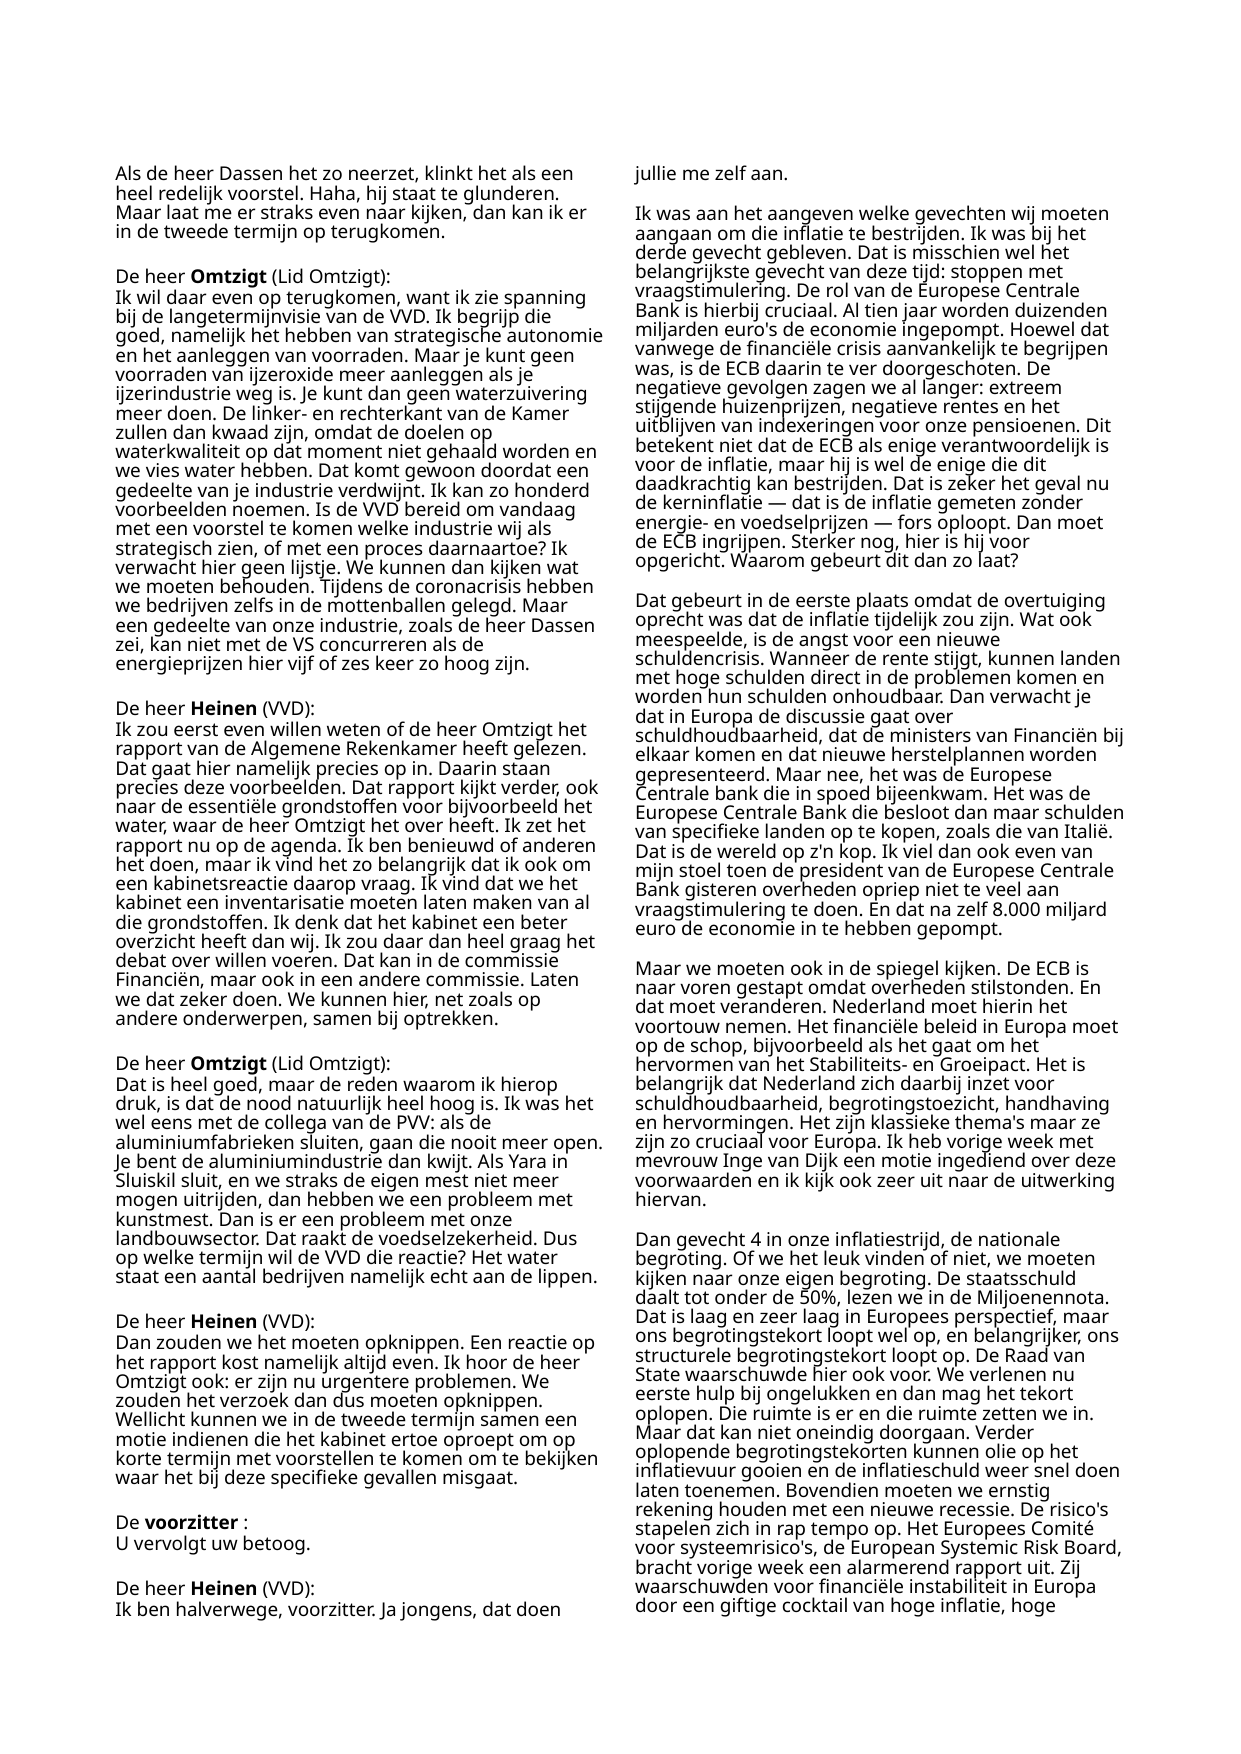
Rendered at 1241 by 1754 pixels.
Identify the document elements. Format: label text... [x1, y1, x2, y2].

text De heer Heinen (VVD): [115, 695, 605, 721]
text Maar we moeten ook in de spiegel kijken. De ECB is naar voren gestapt omdat overheden stilstonden. En dat moet veranderen. Nederland moet hierin het voortouw nemen. Het financiële beleid in Europa moet op de schop, bijvoorbeeld als het gaat om het hervormen van het Stabiliteits- en Groeipact. Het is belangrijk dat Nederland zich daarbij inzet voor schuldhoudbaarheid, begrotingstoezicht, handhaving en hervormingen. Het zijn klassieke thema's maar ze zijn zo cruciaal voor Europa. Ik heb vorige week met mevrouw Inge van Dijk een motie ingediend over deze voorwaarden en ik kijk ook zeer uit naar de uitwerking hiervan. [635, 960, 1125, 1210]
text Ik zou eerst even willen weten of de heer Omtzigt het rapport van de Algemene Rekenkamer heeft gelezen. Dat gaat hier namelijk precies op in. Daarin staan precies deze voorbeelden. Dat rapport kijkt verder, ook naar de essentiële grondstoffen voor bijvoorbeeld het water, waar de heer Omtzigt het over heeft. Ik zet het rapport nu op de agenda. Ik ben benieuwd of anderen het doen, maar ik vind het zo belangrijk dat ik ook om een kabinetsreactie daarop vraag. Ik vind dat we het kabinet een inventarisatie moeten laten maken van al die grondstoffen. Ik denk dat het kabinet een beter overzicht heeft dan wij. Ik zou daar dan heel graag het debat over willen voeren. Dat kan in de commissie Financiën, maar ook in een andere commissie. Laten we dat zeker doen. We kunnen hier, net zoals op andere onderwerpen, samen bij optrekken. [115, 721, 605, 1029]
text Als de heer Dassen het zo neerzet, klinkt het als een heel redelijk voorstel. Haha, hij staat te glunderen. Maar laat me er straks even naar kijken, dan kan ik er in de tweede termijn op terugkomen. [115, 165, 605, 242]
text U vervolgt uw betoog. [115, 1535, 605, 1554]
text De heer Heinen (VVD): [115, 1309, 605, 1334]
text De heer Omtzigt (Lid Omtzigt): [115, 1050, 605, 1076]
text De heer Heinen (VVD): [115, 1575, 605, 1601]
text De voorzitter : [115, 1509, 605, 1535]
text Dat gebeurt in de eerste plaats omdat de overtuiging oprecht was dat de inflatie tijdelijk zou zijn. Wat ook meespeelde, is de angst voor een nieuwe schuldencrisis. Wanneer de rente stijgt, kunnen landen met hoge schulden direct in de problemen komen en worden hun schulden onhoudbaar. Dan verwacht je dat in Europa de discussie gaat over schuldhoudbaarheid, dat de ministers van Financiën bij elkaar komen en dat nieuwe herstelplannen worden gepresenteerd. Maar nee, het was de Europese Centrale bank die in spoed bijeenkwam. Het was de Europese Centrale Bank die besloot dan maar schulden van specifieke landen op te kopen, zoals die van Italië. Dat is de wereld op z'n kop. Ik viel dan ook even van mijn stoel toen de president van de Europese Centrale Bank gisteren overheden opriep niet te veel aan vraagstimulering te doen. En dat na zelf 8.000 miljard euro de economie in te hebben gepompt. [635, 592, 1125, 939]
text Ik was aan het aangeven welke gevechten wij moeten aangaan om die inflatie te bestrijden. Ik was bij het derde gevecht gebleven. Dat is misschien wel het belangrijkste gevecht van deze tijd: stoppen met vraagstimulering. De rol van de Europese Centrale Bank is hierbij cruciaal. Al tien jaar worden duizenden miljarden euro's de economie ingepompt. Hoewel dat vanwege de financiële crisis aanvankelijk te begrijpen was, is de ECB daarin te ver doorgeschoten. De negatieve gevolgen zagen we al langer: extreem stijgende huizenprijzen, negatieve rentes en het uitblijven van indexeringen voor onze pensioenen. Dit betekent niet dat de ECB als enige verantwoordelijk is voor de inflatie, maar hij is wel de enige die dit daadkrachtig kan bestrijden. Dat is zeker het geval nu de kerninflatie — dat is de inflatie gemeten zonder energie- en voedselprijzen — fors oploopt. Dan moet de ECB ingrijpen. Sterker nog, hier is hij voor opgericht. Waarom gebeurt dit dan zo laat? [635, 205, 1125, 571]
text Dat is heel goed, maar de reden waarom ik hierop druk, is dat de nood natuurlijk heel hoog is. Ik was het wel eens met de collega van de PVV: als de aluminiumfabrieken sluiten, gaan die nooit meer open. Je bent de aluminiumindustrie dan kwijt. Als Yara in Sluiskil sluit, en we straks de eigen mest niet meer mogen uitrijden, dan hebben we een probleem met kunstmest. Dan is er een probleem met onze landbouwsector. Dat raakt de voedselzekerheid. Dus op welke termijn wil de VVD die reactie? Het water staat een aantal bedrijven namelijk echt aan de lippen. [115, 1076, 605, 1288]
text Dan zouden we het moeten opknippen. Een reactie op het rapport kost namelijk altijd even. Ik hoor de heer Omtzigt ook: er zijn nu urgentere problemen. We zouden het verzoek dan dus moeten opknippen. Wellicht kunnen we in de tweede termijn samen een motie indienen die het kabinet ertoe oproept om op korte termijn met voorstellen te komen om te bekijken waar het bij deze specifieke gevallen misgaat. [115, 1334, 605, 1488]
text De heer Omtzigt (Lid Omtzigt): [115, 263, 605, 289]
text Ik wil daar even op terugkomen, want ik zie spanning bij de langetermijnvisie van de VVD. Ik begrijp die goed, namelijk het hebben van strategische autonomie en het aanleggen van voorraden. Maar je kunt geen voorraden van ijzeroxide meer aanleggen als je ijzerindustrie weg is. Je kunt dan geen waterzuivering meer doen. De linker- en rechterkant van de Kamer zullen dan kwaad zijn, omdat de doelen op waterkwaliteit op dat moment niet gehaald worden en we vies water hebben. Dat komt gewoon doordat een gedeelte van je industrie verdwijnt. Ik kan zo honderd voorbeelden noemen. Is de VVD bereid om vandaag met een voorstel te komen welke industrie wij als strategisch zien, of met een proces daarnaartoe? Ik verwacht hier geen lijstje. We kunnen dan kijken wat we moeten behouden. Tijdens de coronacrisis hebben we bedrijven zelfs in de mottenballen gelegd. Maar een gedeelte van onze industrie, zoals de heer Dassen zei, kan niet met de VS concurreren als de energieprijzen hier vijf of zes keer zo hoog zijn. [115, 289, 605, 674]
text jullie me zelf aan. [635, 165, 1125, 184]
text Ik ben halverwege, voorzitter. Ja jongens, dat doen [115, 1601, 605, 1620]
text Dan gevecht 4 in onze inflatiestrijd, de nationale begroting. Of we het leuk vinden of niet, we moeten kijken naar onze eigen begroting. De staatsschuld daalt tot onder de 50%, lezen we in de Miljoenennota. Dat is laag en zeer laag in Europees perspectief, maar ons begrotingstekort loopt wel op, en belangrijker, ons structurele begrotingstekort loopt op. De Raad van State waarschuwde hier ook voor. We verlenen nu eerste hulp bij ongelukken en dan mag het tekort oplopen. Die ruimte is er en die ruimte zetten we in. Maar dat kan niet oneindig doorgaan. Verder oplopende begrotingstekorten kunnen olie op het inflatievuur gooien en de inflatieschuld weer snel doen laten toenemen. Bovendien moeten we ernstig rekening houden met een nieuwe recessie. De risico's stapelen zich in rap tempo op. Het Europees Comité voor systeemrisico's, de European Systemic Risk Board, bracht vorige week een alarmerend rapport uit. Zij waarschuwden voor financiële instabiliteit in Europa door een giftige cocktail van hoge inflatie, hoge [635, 1231, 1125, 1616]
